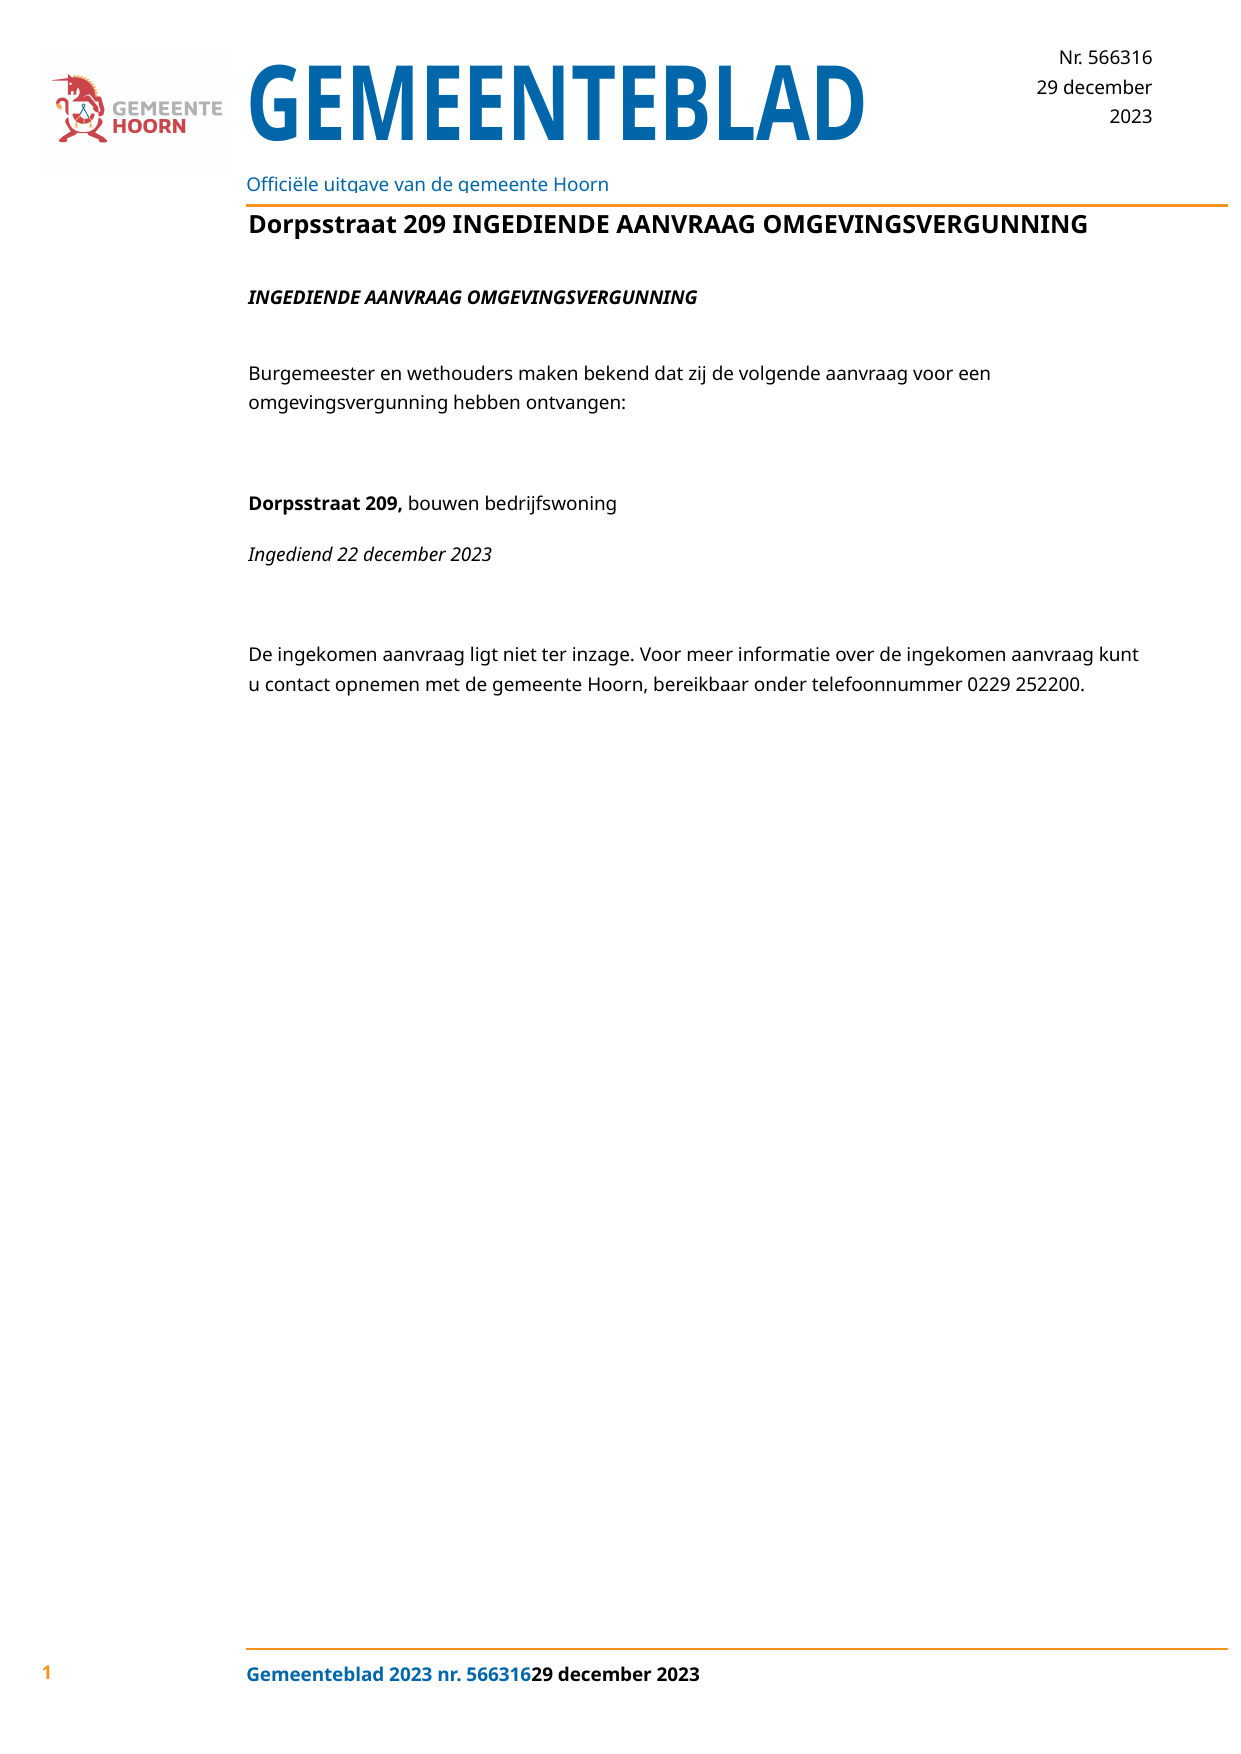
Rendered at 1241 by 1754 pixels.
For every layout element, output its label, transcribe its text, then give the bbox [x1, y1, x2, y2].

text INGEDIENDE AANVRAAG OMGEVINGSVERGUNNING [248, 284, 1152, 309]
text De ingekomen aanvraag ligt niet ter inzage. Voor meer informatie over de ingekomen aanvraag kunt u contact opnemen met de gemeente Hoorn, bereikbaar onder telefoonnummer 0229 252200. [248, 642, 1152, 697]
text Dorpsstraat 209, bouwen bedrijfswoning [248, 490, 1152, 516]
text Dorpsstraat 209 INGEDIENDE AANVRAAG OMGEVINGSVERGUNNING [248, 207, 1152, 241]
text Ingediend 22 december 2023 [248, 541, 1152, 567]
text Burgemeester en wethouders maken bekend dat zij de volgende aanvraag voor een omgevingsvergunning hebben ontvangen: [248, 360, 1152, 415]
picture [41, 47, 231, 172]
